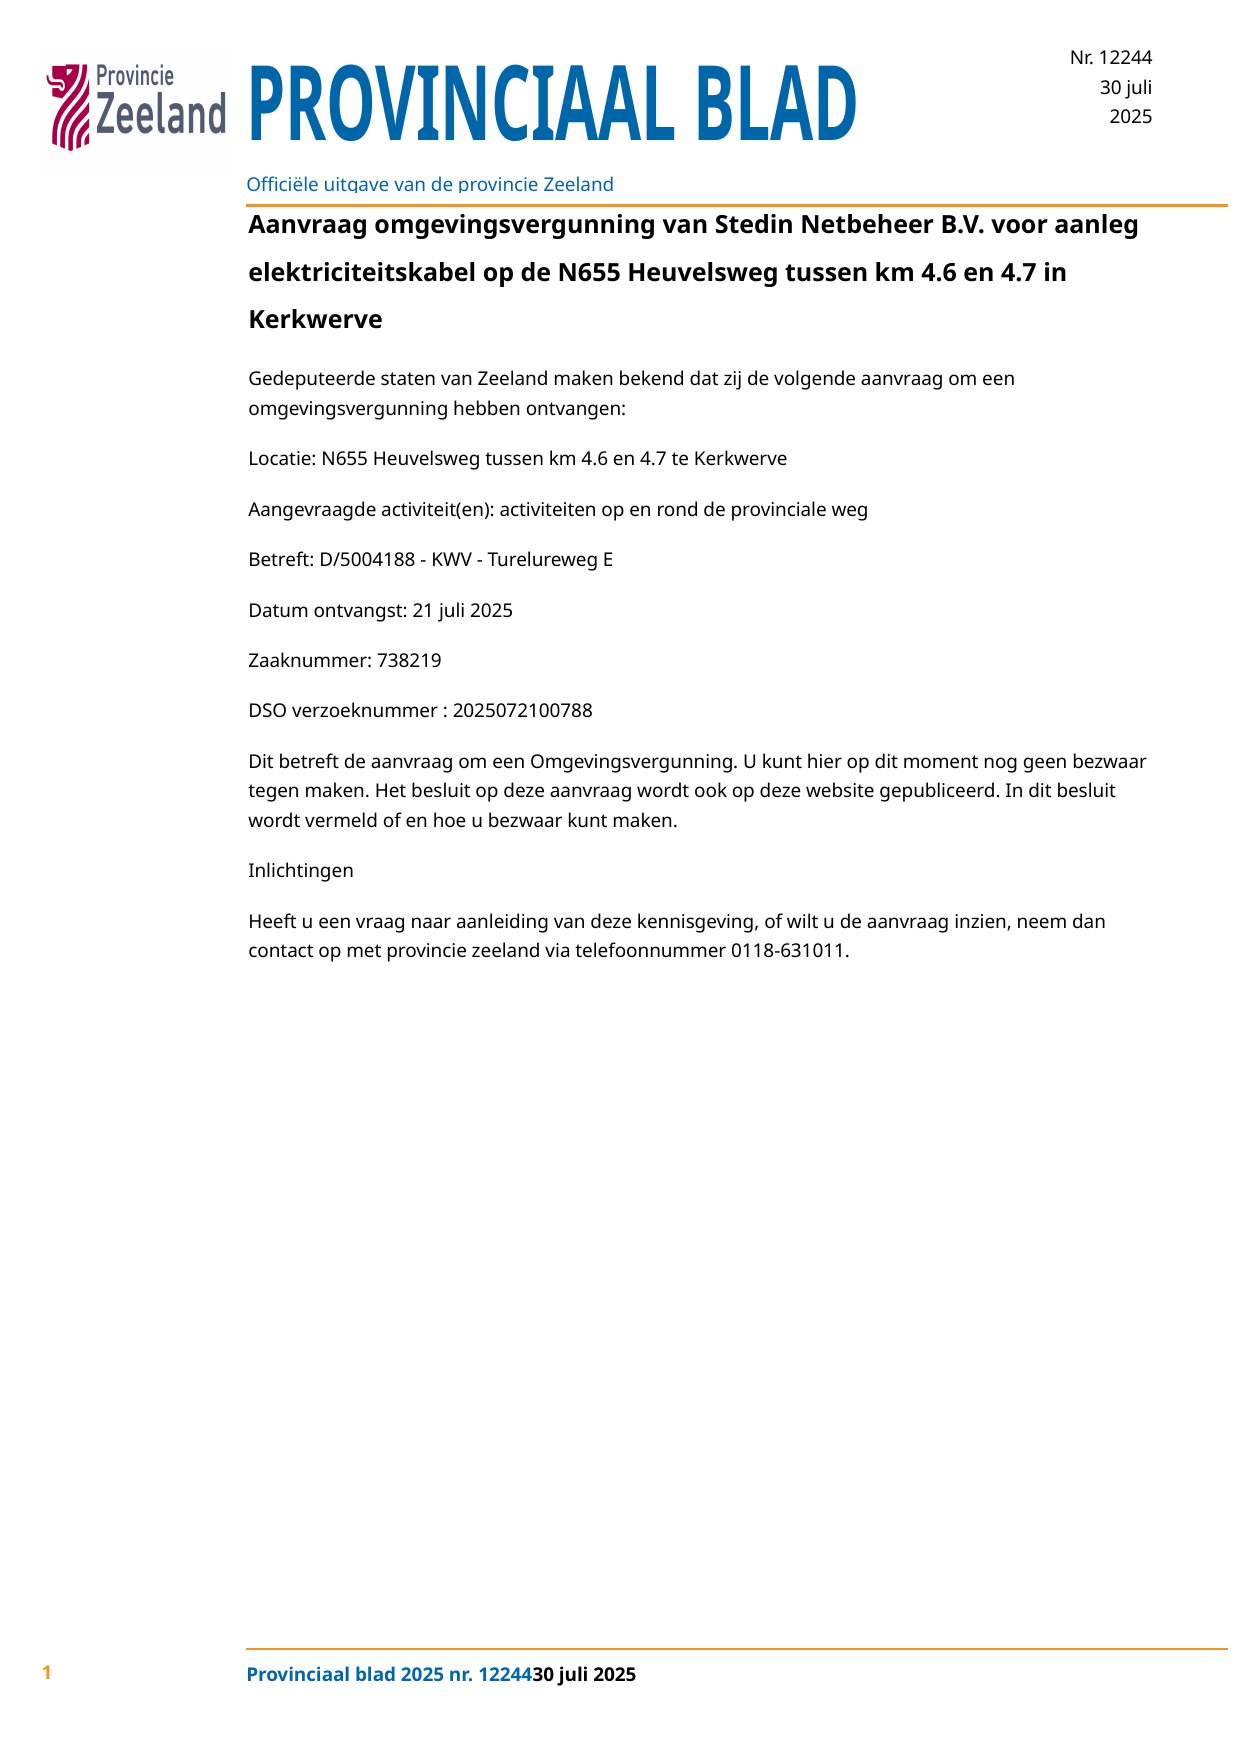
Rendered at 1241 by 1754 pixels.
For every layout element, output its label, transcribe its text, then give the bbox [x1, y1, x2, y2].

text Betreft: D/5004188 - KWV - Turelureweg E [248, 546, 1152, 572]
text DSO verzoeknummer : 2025072100788 [248, 698, 1152, 723]
text Locatie: N655 Heuvelsweg tussen km 4.6 en 4.7 te Kerkwerve [248, 446, 1152, 471]
text Aangevraagde activiteit(en): activiteiten op en rond de provinciale weg [248, 496, 1152, 522]
picture [41, 47, 231, 172]
text Zaaknummer: 738219 [248, 647, 1152, 673]
text Datum ontvangst: 21 juli 2025 [248, 597, 1152, 622]
text Inlichtingen [248, 858, 1152, 883]
text Gedeputeerde staten van Zeeland maken bekend dat zij de volgende aanvraag om een omgevingsvergunning hebben ontvangen: [248, 366, 1152, 421]
text Dit betreft de aanvraag om een Omgevingsvergunning. U kunt hier op dit moment nog geen bezwaar tegen maken. Het besluit op deze aanvraag wordt ook op deze website gepubliceerd. In dit besluit wordt vermeld of en hoe u bezwaar kunt maken. [248, 748, 1152, 833]
text Heeft u een vraag naar aanleiding van deze kennisgeving, of wilt u de aanvraag inzien, neem dan contact op met provincie zeeland via telefoonnummer 0118-631011. [248, 908, 1152, 963]
text Aanvraag omgevingsvergunning van Stedin Netbeheer B.V. voor aanleg elektriciteitskabel op de N655 Heuvelsweg tussen km 4.6 en 4.7 in Kerkwerve [248, 207, 1152, 336]
